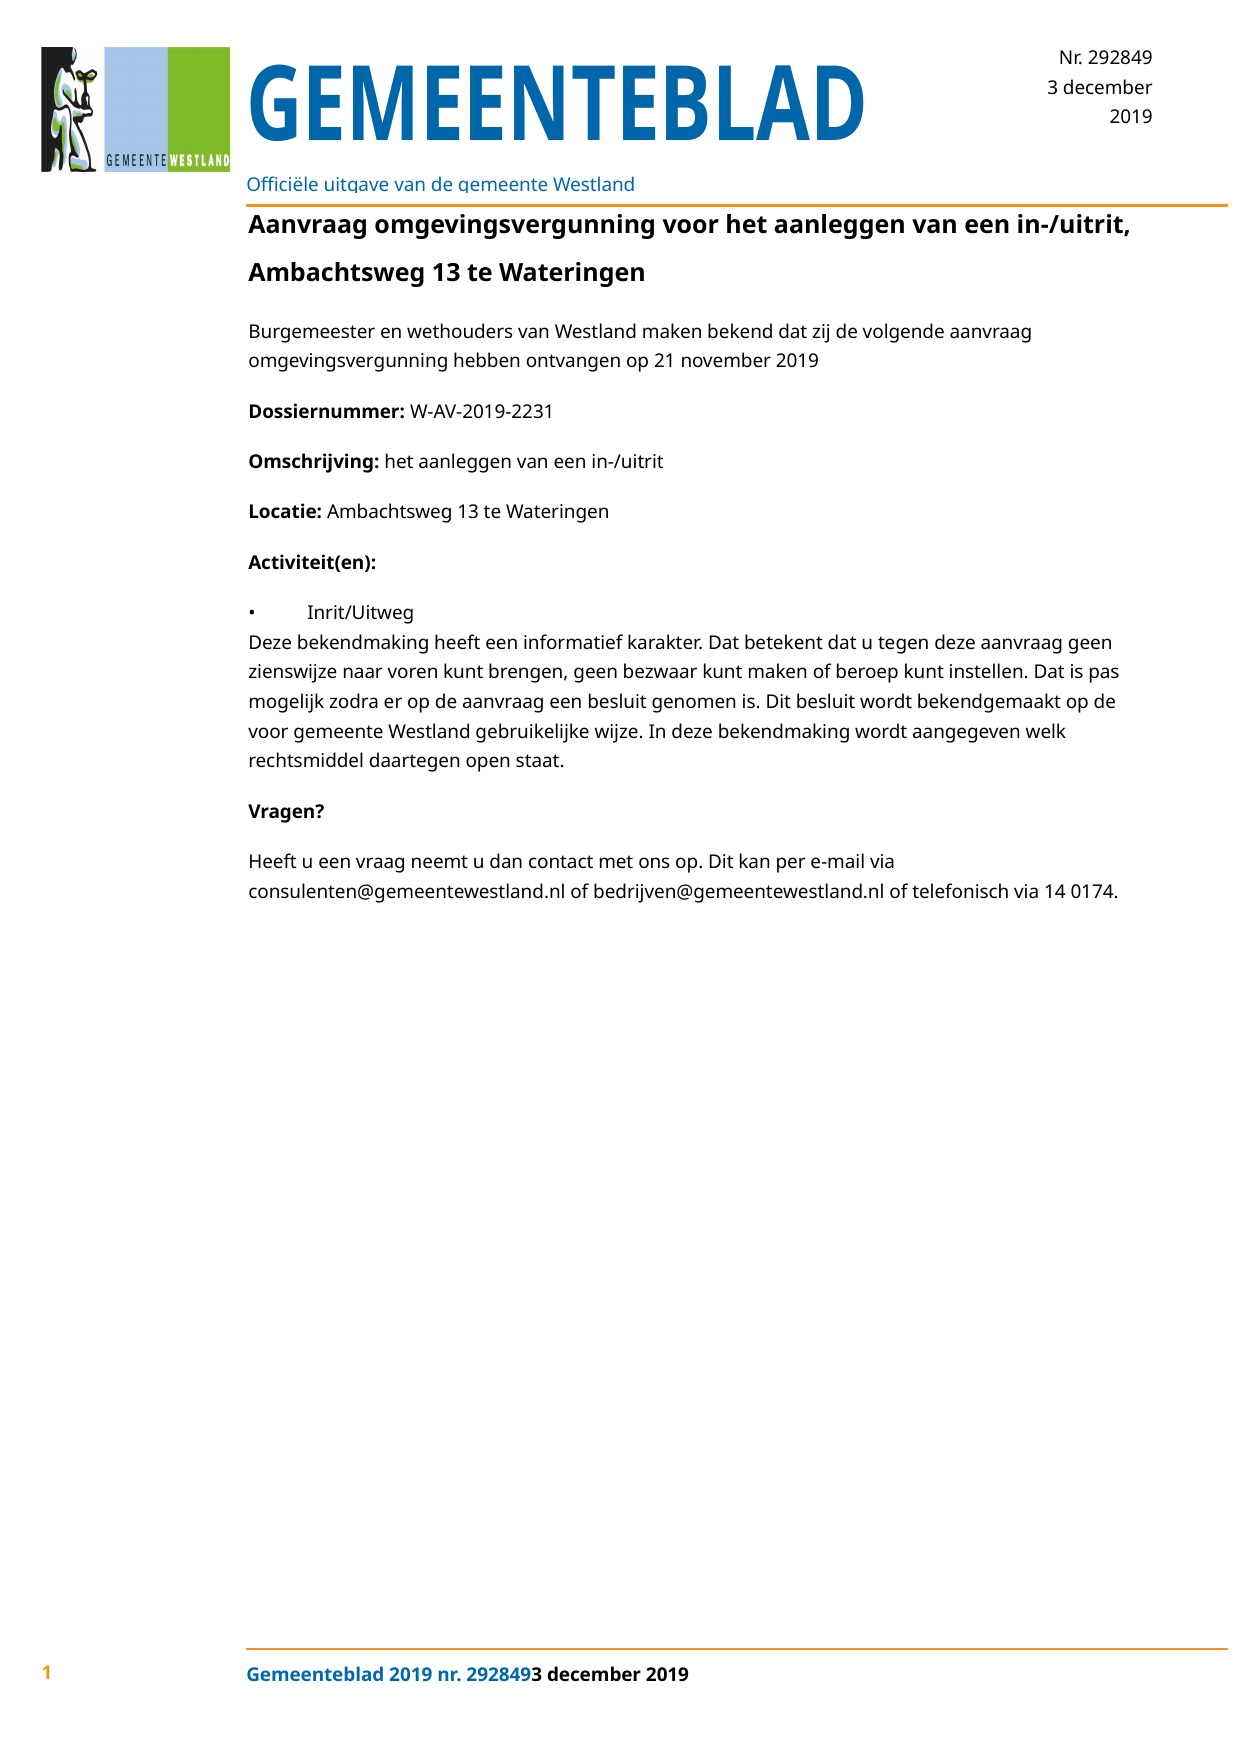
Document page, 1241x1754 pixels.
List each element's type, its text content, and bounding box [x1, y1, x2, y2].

text Deze bekendmaking heeft een informatief karakter. Dat betekent dat u tegen deze aanvraag geen zienswijze naar voren kunt brengen, geen bezwaar kunt maken of beroep kunt instellen. Dat is pas mogelijk zodra er op de aanvraag een besluit genomen is. Dit besluit wordt bekendgemaakt op de voor gemeente Westland gebruikelijke wijze. In deze bekendmaking wordt aangegeven welk rechtsmiddel daartegen open staat. [248, 629, 1152, 773]
text Heeft u een vraag neemt u dan contact met ons op. Dit kan per e-mail via consulenten@gemeentewestland.nl of bedrijven@gemeentewestland.nl of telefonisch via 14 0174. [248, 848, 1152, 904]
text Aanvraag omgevingsvergunning voor het aanleggen van een in-/uitrit, Ambachtsweg 13 te Wateringen [248, 207, 1152, 288]
list Inrit/Uitweg [248, 599, 1152, 625]
picture [41, 47, 231, 172]
text Omschrijving: het aanleggen van een in-/uitrit [248, 448, 1152, 474]
text Burgemeester en wethouders van Westland maken bekend dat zij de volgende aanvraag omgevingsvergunning hebben ontvangen op 21 november 2019 [248, 318, 1152, 373]
text Dossiernummer: W-AV-2019-2231 [248, 398, 1152, 424]
text Activiteit(en): [248, 549, 1152, 575]
text Locatie: Ambachtsweg 13 te Wateringen [248, 499, 1152, 524]
text Vragen? [248, 798, 1152, 824]
